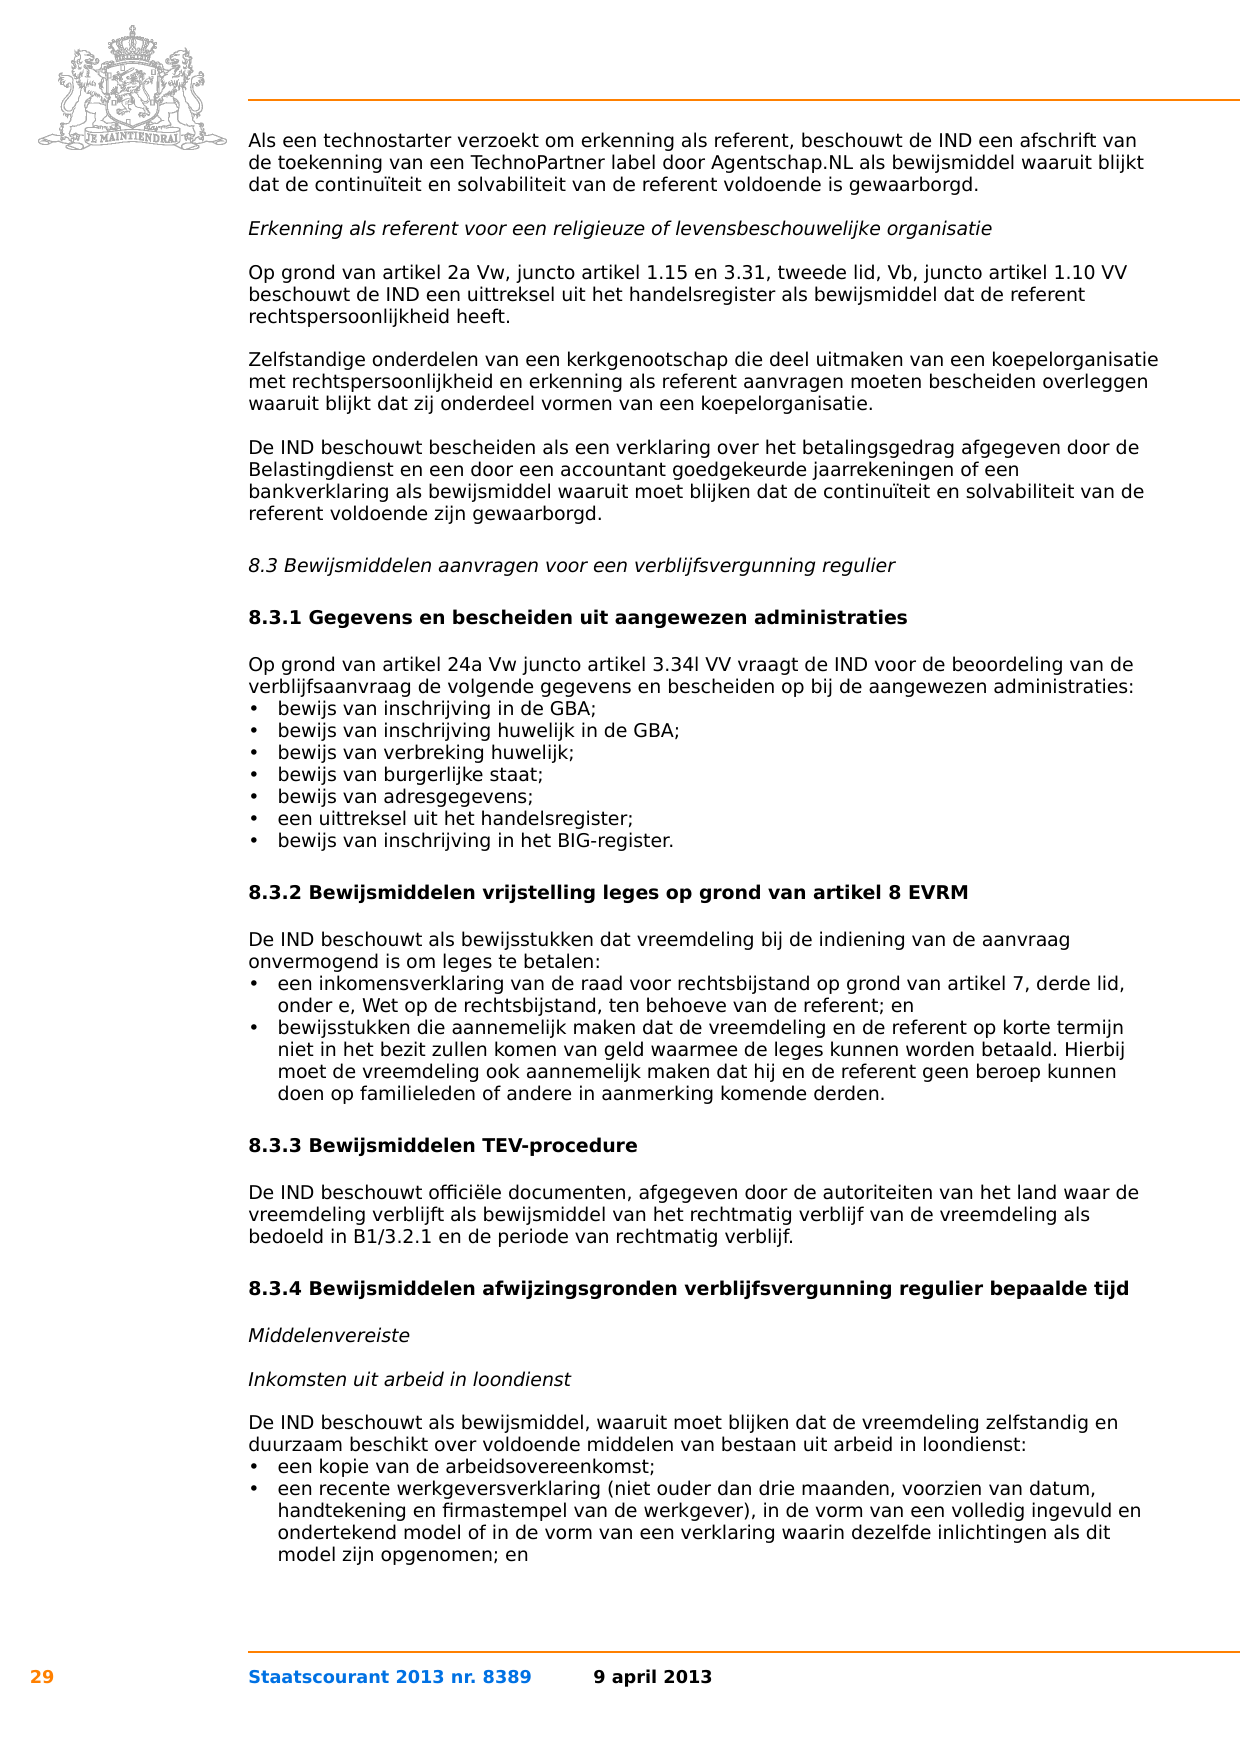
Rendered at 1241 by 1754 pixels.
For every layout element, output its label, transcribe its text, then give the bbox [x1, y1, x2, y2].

subtitle 8.3 Bewijsmiddelen aanvragen voor een verblijfsvergunning regulier [248, 555, 1163, 577]
text • bewijs van verbreking huwelijk; [248, 742, 1163, 764]
text • een inkomensverklaring van de raad voor rechtsbijstand op grond van artikel 7, derde lid, onder e, Wet op de rechtsbijstand, ten behoeve van de referent; en [248, 973, 1163, 1017]
subtitle 8.3.4 Bewijsmiddelen afwijzingsgronden verblijfsvergunning regulier bepaalde tijd [248, 1278, 1163, 1299]
subtitle Erkenning als referent voor een religieuze of levensbeschouwelijke organisatie [248, 218, 1163, 240]
text • bewijsstukken die aannemelijk maken dat de vreemdeling en de referent op korte termijn niet in het bezit zullen komen van geld waarmee de leges kunnen worden betaald. Hierbij moet de vreemdeling ook aannemelijk maken dat hij en de referent geen beroep kunnen doen op familieleden of andere in aanmerking komende derden. [248, 1017, 1163, 1105]
picture [38, 25, 227, 150]
text Als een technostarter verzoekt om erkenning als referent, beschouwt de IND een afschrift van de toekenning van een TechnoPartner label door Agentschap.NL als bewijsmiddel waaruit blijkt dat de continuïteit en solvabiliteit van de referent voldoende is gewaarborgd. [248, 130, 1163, 196]
text • een recente werkgeversverklaring (niet ouder dan drie maanden, voorzien van datum, handtekening en firmastempel van de werkgever), in de vorm van een volledig ingevuld en ondertekend model of in de vorm van een verklaring waarin dezelfde inlichtingen als dit model zijn opgenomen; en [248, 1478, 1163, 1566]
text De IND beschouwt officiële documenten, afgegeven door de autoriteiten van het land waar de vreemdeling verblijft als bewijsmiddel van het rechtmatig verblijf van de vreemdeling als bedoeld in B1/3.2.1 en de periode van rechtmatig verblijf. [248, 1182, 1163, 1248]
text De IND beschouwt als bewijsmiddel, waaruit moet blijken dat de vreemdeling zelfstandig en duurzaam beschikt over voldoende middelen van bestaan uit arbeid in loondienst: [248, 1412, 1163, 1456]
text • bewijs van burgerlijke staat; [248, 764, 1163, 786]
text Op grond van artikel 2a Vw, juncto artikel 1.15 en 3.31, tweede lid, Vb, juncto artikel 1.10 VV beschouwt de IND een uittreksel uit het handelsregister als bewijsmiddel dat de referent rechtspersoonlijkheid heeft. [248, 262, 1163, 327]
text De IND beschouwt als bewijsstukken dat vreemdeling bij de indiening van de aanvraag onvermogend is om leges te betalen: [248, 929, 1163, 973]
subtitle 8.3.3 Bewijsmiddelen TEV-procedure [248, 1135, 1163, 1157]
subtitle 8.3.2 Bewijsmiddelen vrijstelling leges op grond van artikel 8 EVRM [248, 882, 1163, 904]
text • bewijs van inschrijving huwelijk in de GBA; [248, 720, 1163, 742]
text • een uittreksel uit het handelsregister; [248, 808, 1163, 830]
subtitle 8.3.1 Gegevens en bescheiden uit aangewezen administraties [248, 607, 1163, 629]
text • bewijs van inschrijving in het BIG-register. [248, 830, 1163, 852]
text Zelfstandige onderdelen van een kerkgenootschap die deel uitmaken van een koepelorganisatie met rechtspersoonlijkheid en erkenning als referent aanvragen moeten bescheiden overleggen waaruit blijkt dat zij onderdeel vormen van een koepelorganisatie. [248, 349, 1163, 415]
text Op grond van artikel 24a Vw juncto artikel 3.34l VV vraagt de IND voor de beoordeling van de verblijfsaanvraag de volgende gegevens en bescheiden op bij de aangewezen administraties: [248, 654, 1163, 698]
text • bewijs van adresgegevens; [248, 786, 1163, 808]
text • bewijs van inschrijving in de GBA; [248, 698, 1163, 720]
text • een kopie van de arbeidsovereenkomst; [248, 1456, 1163, 1478]
subtitle Middelenvereiste [248, 1324, 1163, 1347]
text De IND beschouwt bescheiden als een verklaring over het betalingsgedrag afgegeven door de Belastingdienst en een door een accountant goedgekeurde jaarrekeningen of een bankverklaring als bewijsmiddel waaruit moet blijken dat de continuïteit en solvabiliteit van de referent voldoende zijn gewaarborgd. [248, 437, 1163, 525]
subtitle Inkomsten uit arbeid in loondienst [248, 1368, 1163, 1390]
